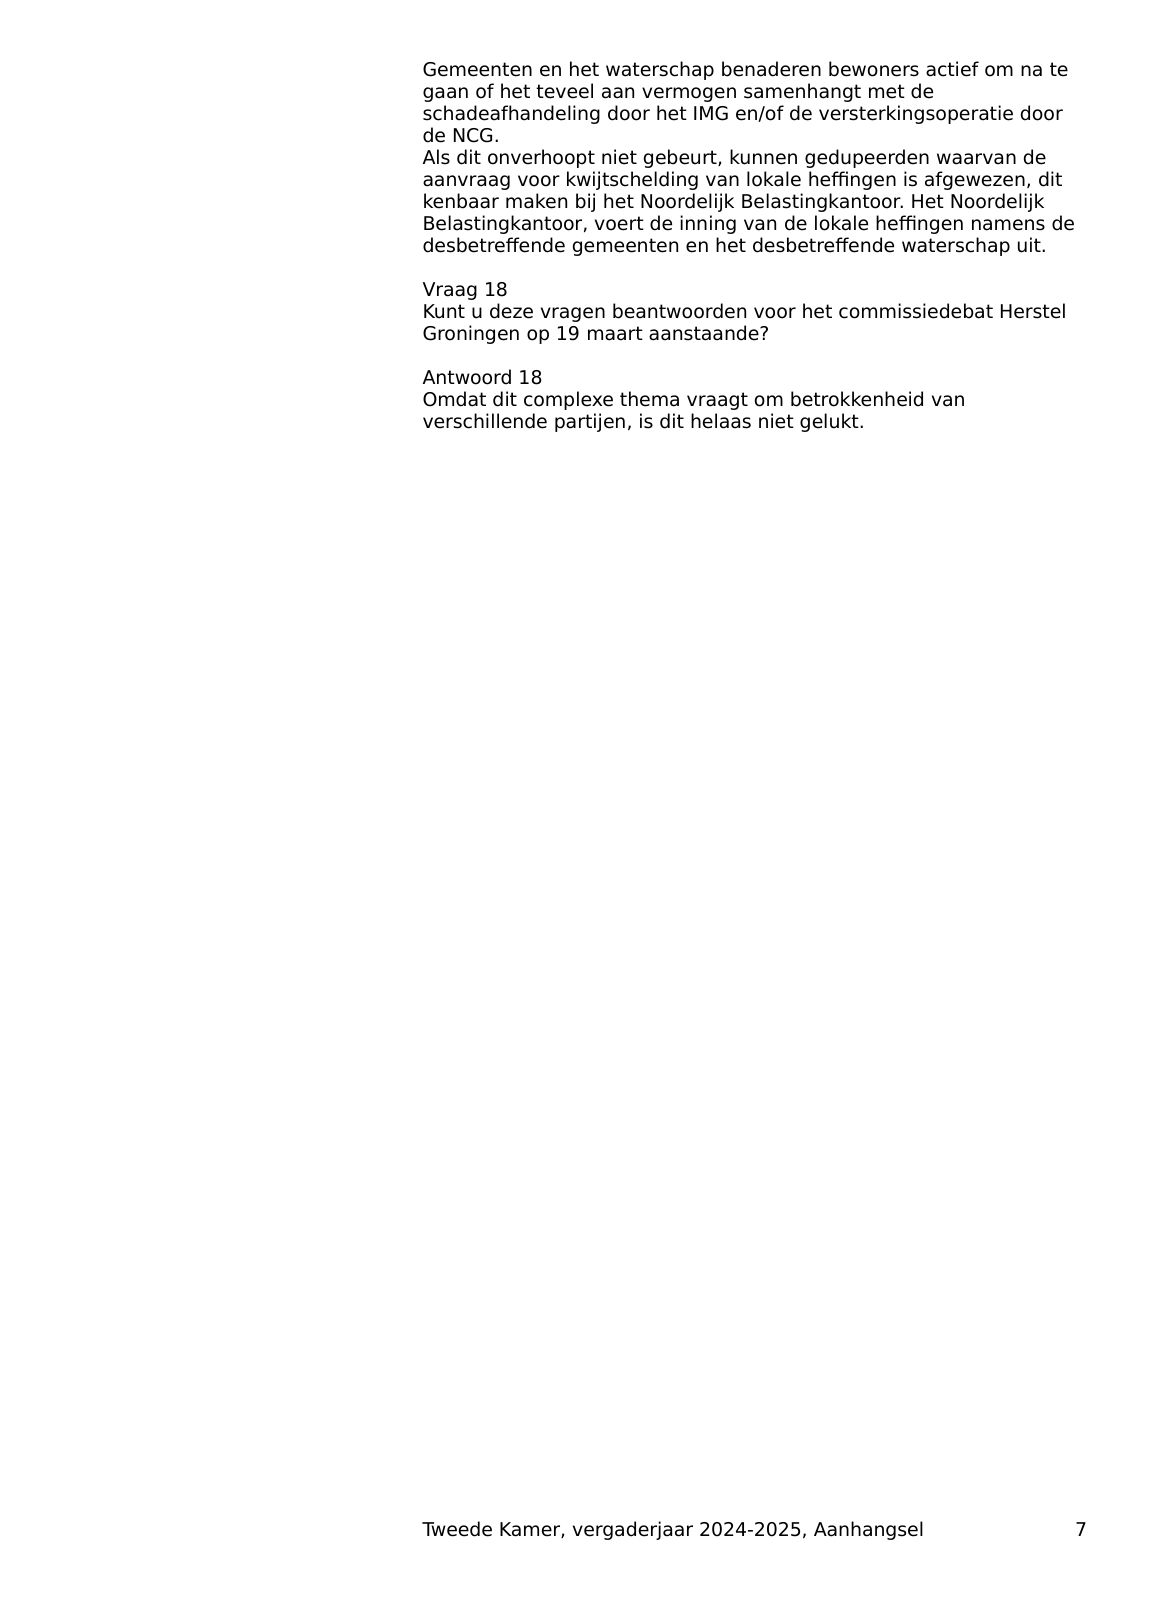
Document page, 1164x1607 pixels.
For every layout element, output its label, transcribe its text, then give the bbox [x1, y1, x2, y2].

text Kunt u deze vragen beantwoorden voor het commissiedebat Herstel Groningen op 19 maart aanstaande? [422, 301, 1087, 345]
text Als dit onverhoopt niet gebeurt, kunnen gedupeerden waarvan de aanvraag voor kwijtschelding van lokale heffingen is afgewezen, dit kenbaar maken bij het Noordelijk Belastingkantoor. Het Noordelijk Belastingkantoor, voert de inning van de lokale heffingen namens de desbetreffende gemeenten en het desbetreffende waterschap uit. [422, 147, 1087, 257]
text Gemeenten en het waterschap benaderen bewoners actief om na te gaan of het teveel aan vermogen samenhangt met de schadeafhandeling door het IMG en/of de versterkingsoperatie door de NCG. [422, 59, 1087, 147]
text Omdat dit complexe thema vraagt om betrokkenheid van verschillende partijen, is dit helaas niet gelukt. [422, 389, 1087, 433]
text Vraag 18 [422, 279, 1087, 301]
text Antwoord 18 [422, 367, 1087, 389]
